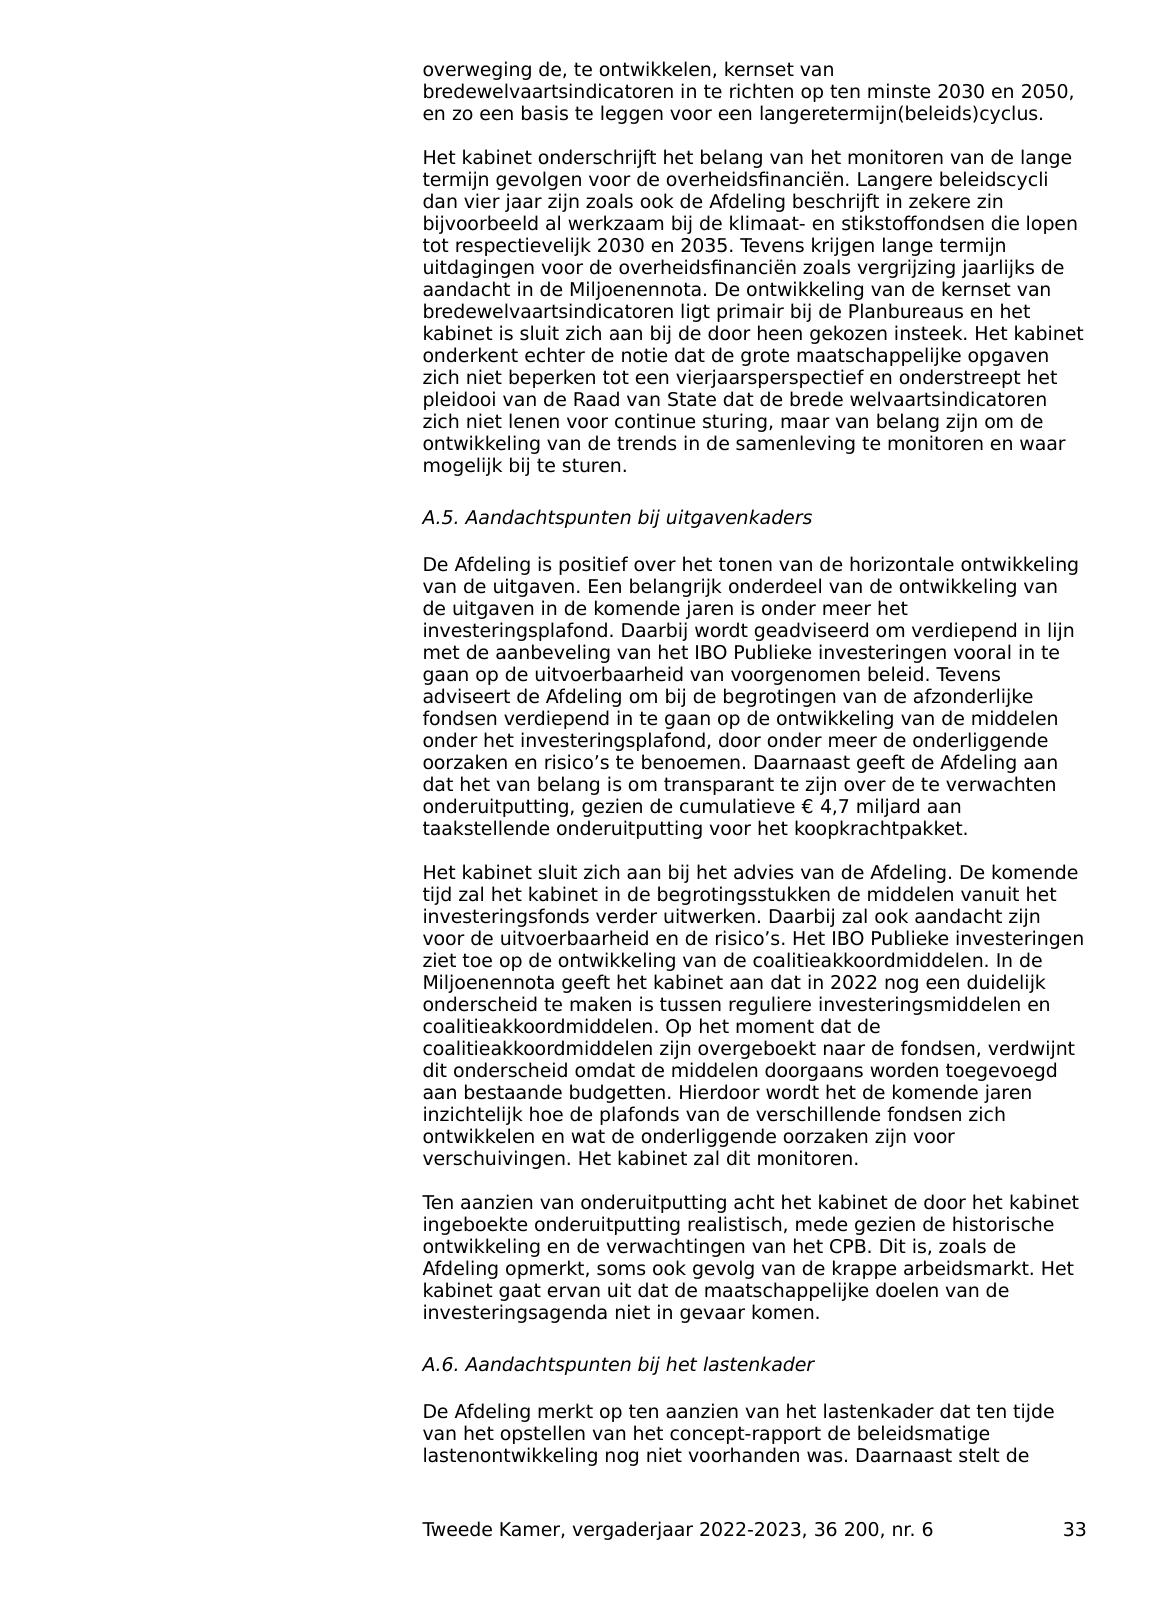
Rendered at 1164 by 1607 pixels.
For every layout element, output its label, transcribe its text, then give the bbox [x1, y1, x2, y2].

text De Afdeling merkt op ten aanzien van het lastenkader dat ten tijde van het opstellen van het concept-rapport de beleidsmatige lastenontwikkeling nog niet voorhanden was. Daarnaast stelt de [422, 1401, 1087, 1466]
text De Afdeling is positief over het tonen van de horizontale ontwikkeling van de uitgaven. Een belangrijk onderdeel van de ontwikkeling van de uitgaven in de komende jaren is onder meer het investeringsplafond. Daarbij wordt geadviseerd om verdiepend in lijn met de aanbeveling van het IBO Publieke investeringen vooral in te gaan op de uitvoerbaarheid van voorgenomen beleid. Tevens adviseert de Afdeling om bij de begrotingen van de afzonderlijke fondsen verdiepend in te gaan op de ontwikkeling van de middelen onder het investeringsplafond, door onder meer de onderliggende oorzaken en risico’s te benoemen. Daarnaast geeft de Afdeling aan dat het van belang is om transparant te zijn over de te verwachten onderuitputting, gezien de cumulatieve € 4,7 miljard aan taakstellende onderuitputting voor het koopkrachtpakket. [422, 554, 1087, 839]
text Ten aanzien van onderuitputting acht het kabinet de door het kabinet ingeboekte onderuitputting realistisch, mede gezien de historische ontwikkeling en de verwachtingen van het CPB. Dit is, zoals de Afdeling opmerkt, soms ook gevolg van de krappe arbeidsmarkt. Het kabinet gaat ervan uit dat de maatschappelijke doelen van de investeringsagenda niet in gevaar komen. [422, 1192, 1087, 1323]
text overweging de, te ontwikkelen, kernset van bredewelvaartsindicatoren in te richten op ten minste 2030 en 2050, en zo een basis te leggen voor een langeretermijn(beleids)cyclus. [422, 59, 1087, 125]
subtitle A.6. Aandachtspunten bij het lastenkader [422, 1353, 1087, 1376]
text Het kabinet sluit zich aan bij het advies van de Afdeling. De komende tijd zal het kabinet in de begrotingsstukken de middelen vanuit het investeringsfonds verder uitwerken. Daarbij zal ook aandacht zijn voor de uitvoerbaarheid en de risico’s. Het IBO Publieke investeringen ziet toe op de ontwikkeling van de coalitieakkoordmiddelen. In de Miljoenennota geeft het kabinet aan dat in 2022 nog een duidelijk onderscheid te maken is tussen reguliere investeringsmiddelen en coalitieakkoordmiddelen. Op het moment dat de coalitieakkoordmiddelen zijn overgeboekt naar de fondsen, verdwijnt dit onderscheid omdat de middelen doorgaans worden toegevoegd aan bestaande budgetten. Hierdoor wordt het de komende jaren inzichtelijk hoe de plafonds van de verschillende fondsen zich ontwikkelen en wat de onderliggende oorzaken zijn voor verschuivingen. Het kabinet zal dit monitoren. [422, 862, 1087, 1169]
text Het kabinet onderschrijft het belang van het monitoren van de lange termijn gevolgen voor de overheidsfinanciën. Langere beleidscycli dan vier jaar zijn zoals ook de Afdeling beschrijft in zekere zin bijvoorbeeld al werkzaam bij de klimaat- en stikstoffondsen die lopen tot respectievelijk 2030 en 2035. Tevens krijgen lange termijn uitdagingen voor de overheidsfinanciën zoals vergrijzing jaarlijks de aandacht in de Miljoenennota. De ontwikkeling van de kernset van bredewelvaartsindicatoren ligt primair bij de Planbureaus en het kabinet is sluit zich aan bij de door heen gekozen insteek. Het kabinet onderkent echter de notie dat de grote maatschappelijke opgaven zich niet beperken tot een vierjaarsperspectief en onderstreept het pleidooi van de Raad van State dat de brede welvaartsindicatoren zich niet lenen voor continue sturing, maar van belang zijn om de ontwikkeling van de trends in de samenleving te monitoren en waar mogelijk bij te sturen. [422, 147, 1087, 477]
subtitle A.5. Aandachtspunten bij uitgavenkaders [422, 507, 1087, 529]
